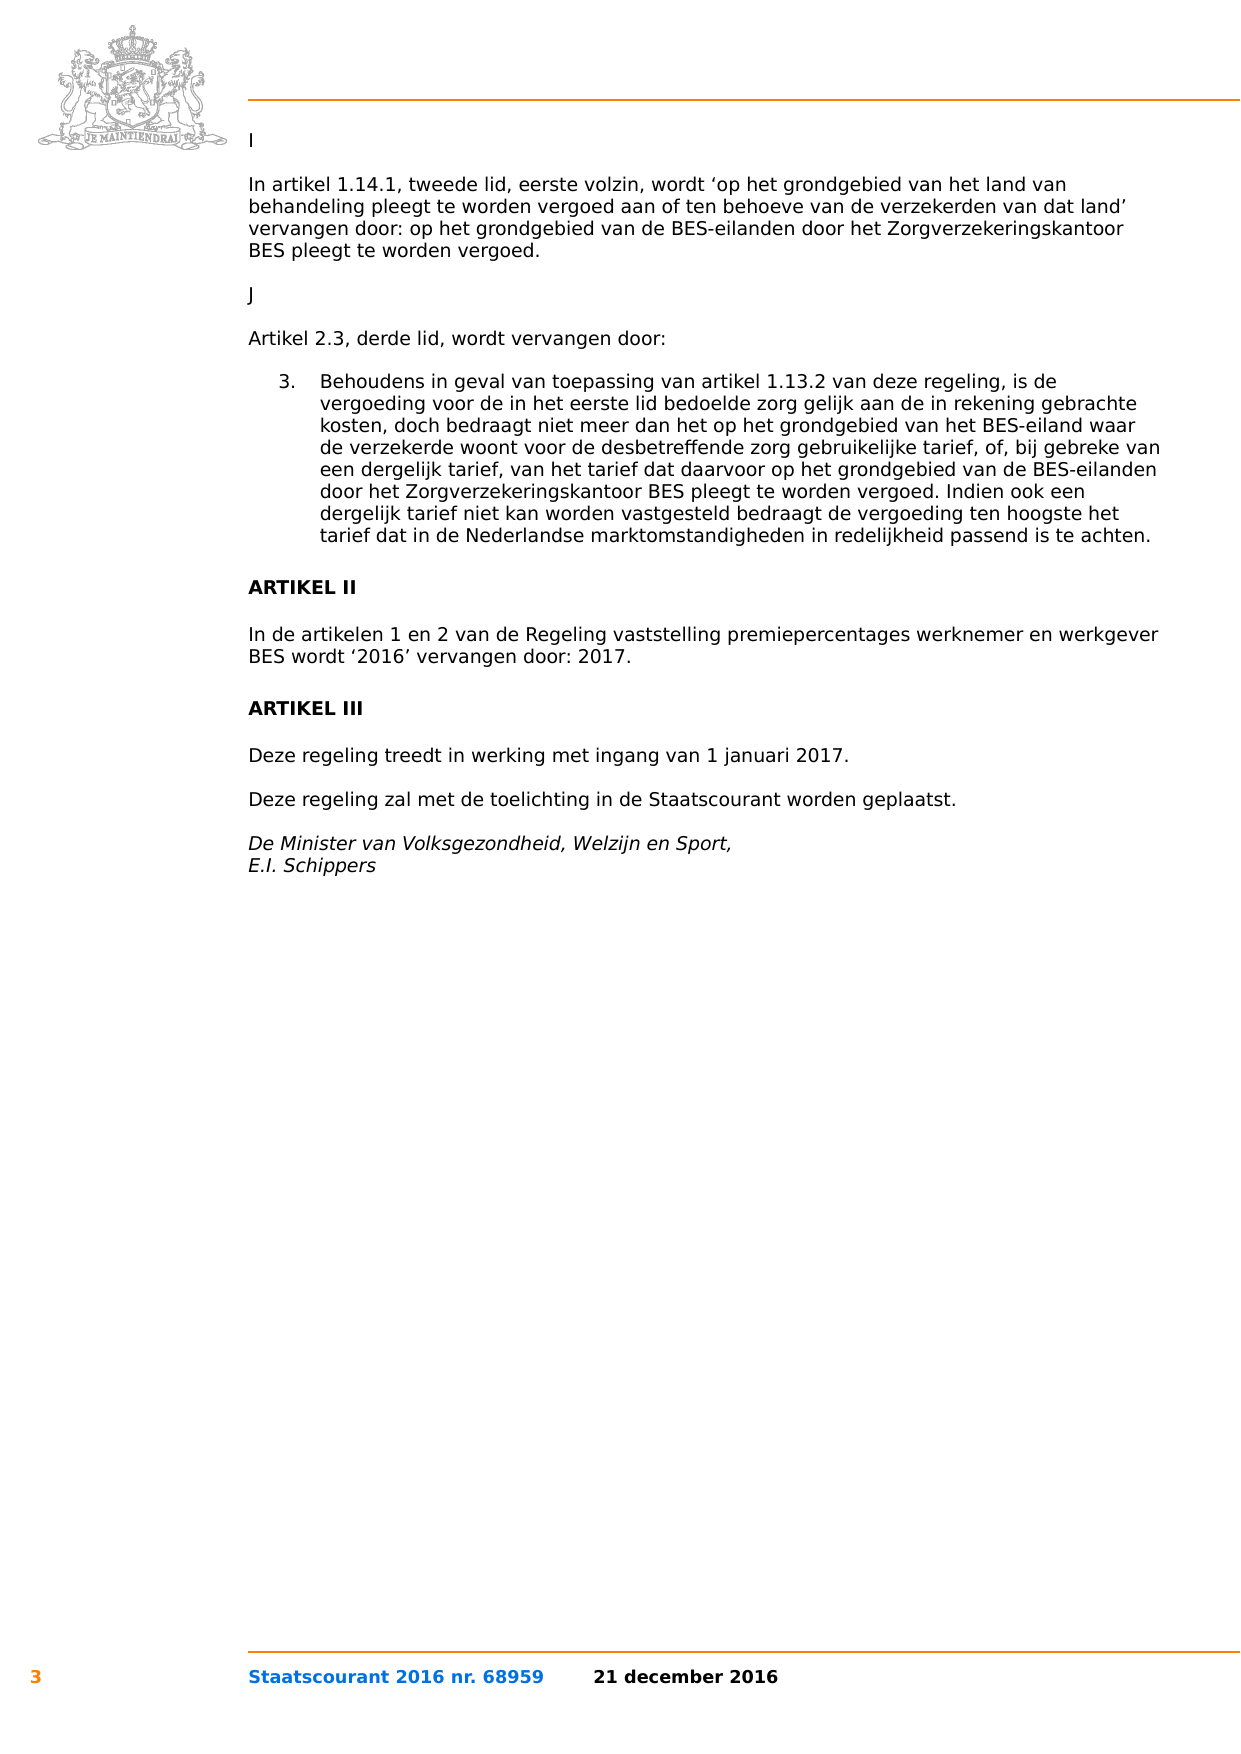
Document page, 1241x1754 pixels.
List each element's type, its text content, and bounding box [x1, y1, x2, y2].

subtitle ARTIKEL III [248, 698, 1163, 720]
text In de artikelen 1 en 2 van de Regeling vaststelling premiepercentages werknemer en werkgever BES wordt ‘2016’ vervangen door: 2017. [248, 624, 1163, 668]
subtitle ARTIKEL II [248, 577, 1163, 599]
text 3. Behoudens in geval van toepassing van artikel 1.13.2 van deze regeling, is de vergoeding voor de in het eerste lid bedoelde zorg gelijk aan de in rekening gebrachte kosten, doch bedraagt niet meer dan het op het grondgebied van het BES-eiland waar de verzekerde woont voor de desbetreffende zorg gebruikelijke tarief, of, bij gebreke van een dergelijk tarief, van het tarief dat daarvoor op het grondgebied van de BES-eilanden door het Zorgverzekeringskantoor BES pleegt te worden vergoed. Indien ook een dergelijk tarief niet kan worden vastgesteld bedraagt de vergoeding ten hoogste het tarief dat in de Nederlandse marktomstandigheden in redelijkheid passend is te achten. [278, 371, 1163, 547]
text In artikel 1.14.1, tweede lid, eerste volzin, wordt ‘op het grondgebied van het land van behandeling pleegt te worden vergoed aan of ten behoeve van de verzekerden van dat land’ vervangen door: op het grondgebied van de BES-eilanden door het Zorgverzekeringskantoor BES pleegt te worden vergoed. [248, 174, 1163, 262]
text Deze regeling zal met de toelichting in de Staatscourant worden geplaatst. [248, 789, 1163, 811]
text J [248, 283, 1163, 306]
picture [38, 25, 227, 150]
text De Minister van Volksgezondheid, Welzijn en Sport, E.I. Schippers [248, 833, 1163, 877]
text I [248, 130, 1163, 152]
text Artikel 2.3, derde lid, wordt vervangen door: [248, 327, 1163, 349]
text Deze regeling treedt in werking met ingang van 1 januari 2017. [248, 745, 1163, 767]
